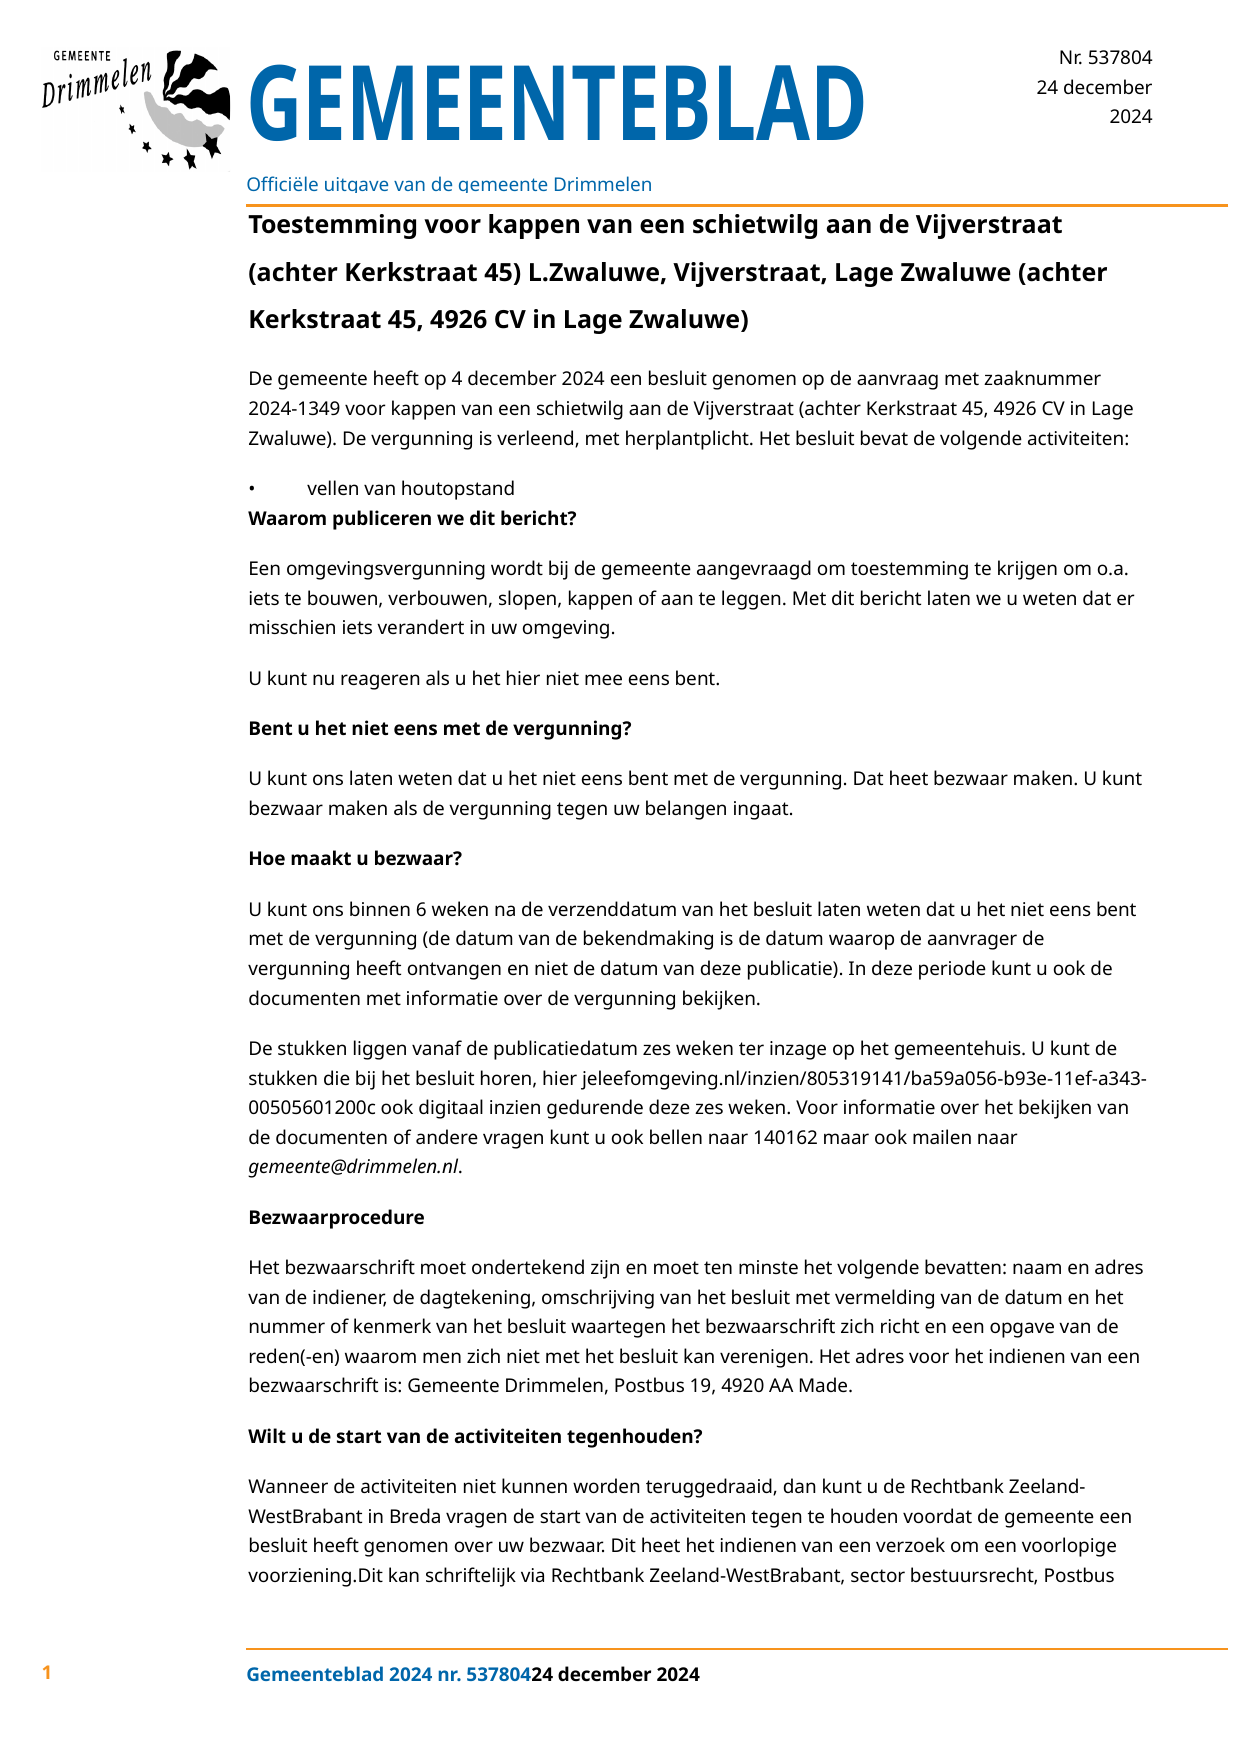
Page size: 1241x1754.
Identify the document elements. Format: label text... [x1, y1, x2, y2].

text De gemeente heeft op 4 december 2024 een besluit genomen op de aanvraag met zaaknummer 2024-1349 voor kappen van een schietwilg aan de Vijverstraat (achter Kerkstraat 45, 4926 CV in Lage Zwaluwe). De vergunning is verleend, met herplantplicht. Het besluit bevat de volgende activiteiten: [248, 366, 1152, 450]
text Wanneer de activiteiten niet kunnen worden teruggedraaid, dan kunt u de Rechtbank Zeeland-WestBrabant in Breda vragen de start van de activiteiten tegen te houden voordat de gemeente een besluit heeft genomen over uw bezwaar. Dit heet het indienen van een verzoek om een voorlopige voorziening.Dit kan schriftelijk via Rechtbank Zeeland-WestBrabant, sector bestuursrecht, Postbus [248, 1473, 1152, 1588]
list vellen van houtopstand [248, 475, 1152, 501]
text Het bezwaarschrift moet ondertekend zijn en moet ten minste het volgende bevatten: naam en adres van de indiener, de dagtekening, omschrijving van het besluit met vermelding van de datum en het nummer of kenmerk van het besluit waartegen het bezwaarschrift zich richt en een opgave van de reden(-en) waarom men zich niet met het besluit kan verenigen. Het adres voor het indienen van een bezwaarschrift is: Gemeente Drimmelen, Postbus 19, 4920 AA Made. [248, 1254, 1152, 1398]
text U kunt ons binnen 6 weken na de verzenddatum van het besluit laten weten dat u het niet eens bent met de vergunning (de datum van de bekendmaking is de datum waarop de aanvrager de vergunning heeft ontvangen en niet de datum van deze publicatie). In deze periode kunt u ook de documenten met informatie over de vergunning bekijken. [248, 896, 1152, 1010]
text Waarom publiceren we dit bericht? [248, 505, 1152, 530]
text U kunt nu reageren als u het hier niet mee eens bent. [248, 665, 1152, 690]
text Wilt u de start van de activiteiten tegenhouden? [248, 1423, 1152, 1449]
text Hoe maakt u bezwaar? [248, 846, 1152, 871]
text Een omgevingsvergunning wordt bij de gemeente aangevraagd om toestemming te krijgen om o.a. iets te bouwen, verbouwen, slopen, kappen of aan te leggen. Met dit bericht laten we u weten dat er misschien iets verandert in uw omgeving. [248, 555, 1152, 640]
text Toestemming voor kappen van een schietwilg aan de Vijverstraat (achter Kerkstraat 45) L.Zwaluwe, Vijverstraat, Lage Zwaluwe (achter Kerkstraat 45, 4926 CV in Lage Zwaluwe) [248, 207, 1152, 336]
text De stukken liggen vanaf de publicatiedatum zes weken ter inzage op het gemeentehuis. U kunt de stukken die bij het besluit horen, hier jeleefomgeving.nl/inzien/805319141/ba59a056-b93e-11ef-a343-00505601200c ook digitaal inzien gedurende deze zes weken. Voor informatie over het bekijken van de documenten of andere vragen kunt u ook bellen naar 140162 maar ook mailen naar gemeente@drimmelen.nl. [248, 1035, 1152, 1179]
picture [41, 47, 231, 172]
text U kunt ons laten weten dat u het niet eens bent met de vergunning. Dat heet bezwaar maken. U kunt bezwaar maken als de vergunning tegen uw belangen ingaat. [248, 766, 1152, 821]
text Bezwaarprocedure [248, 1204, 1152, 1229]
text Bent u het niet eens met de vergunning? [248, 715, 1152, 741]
